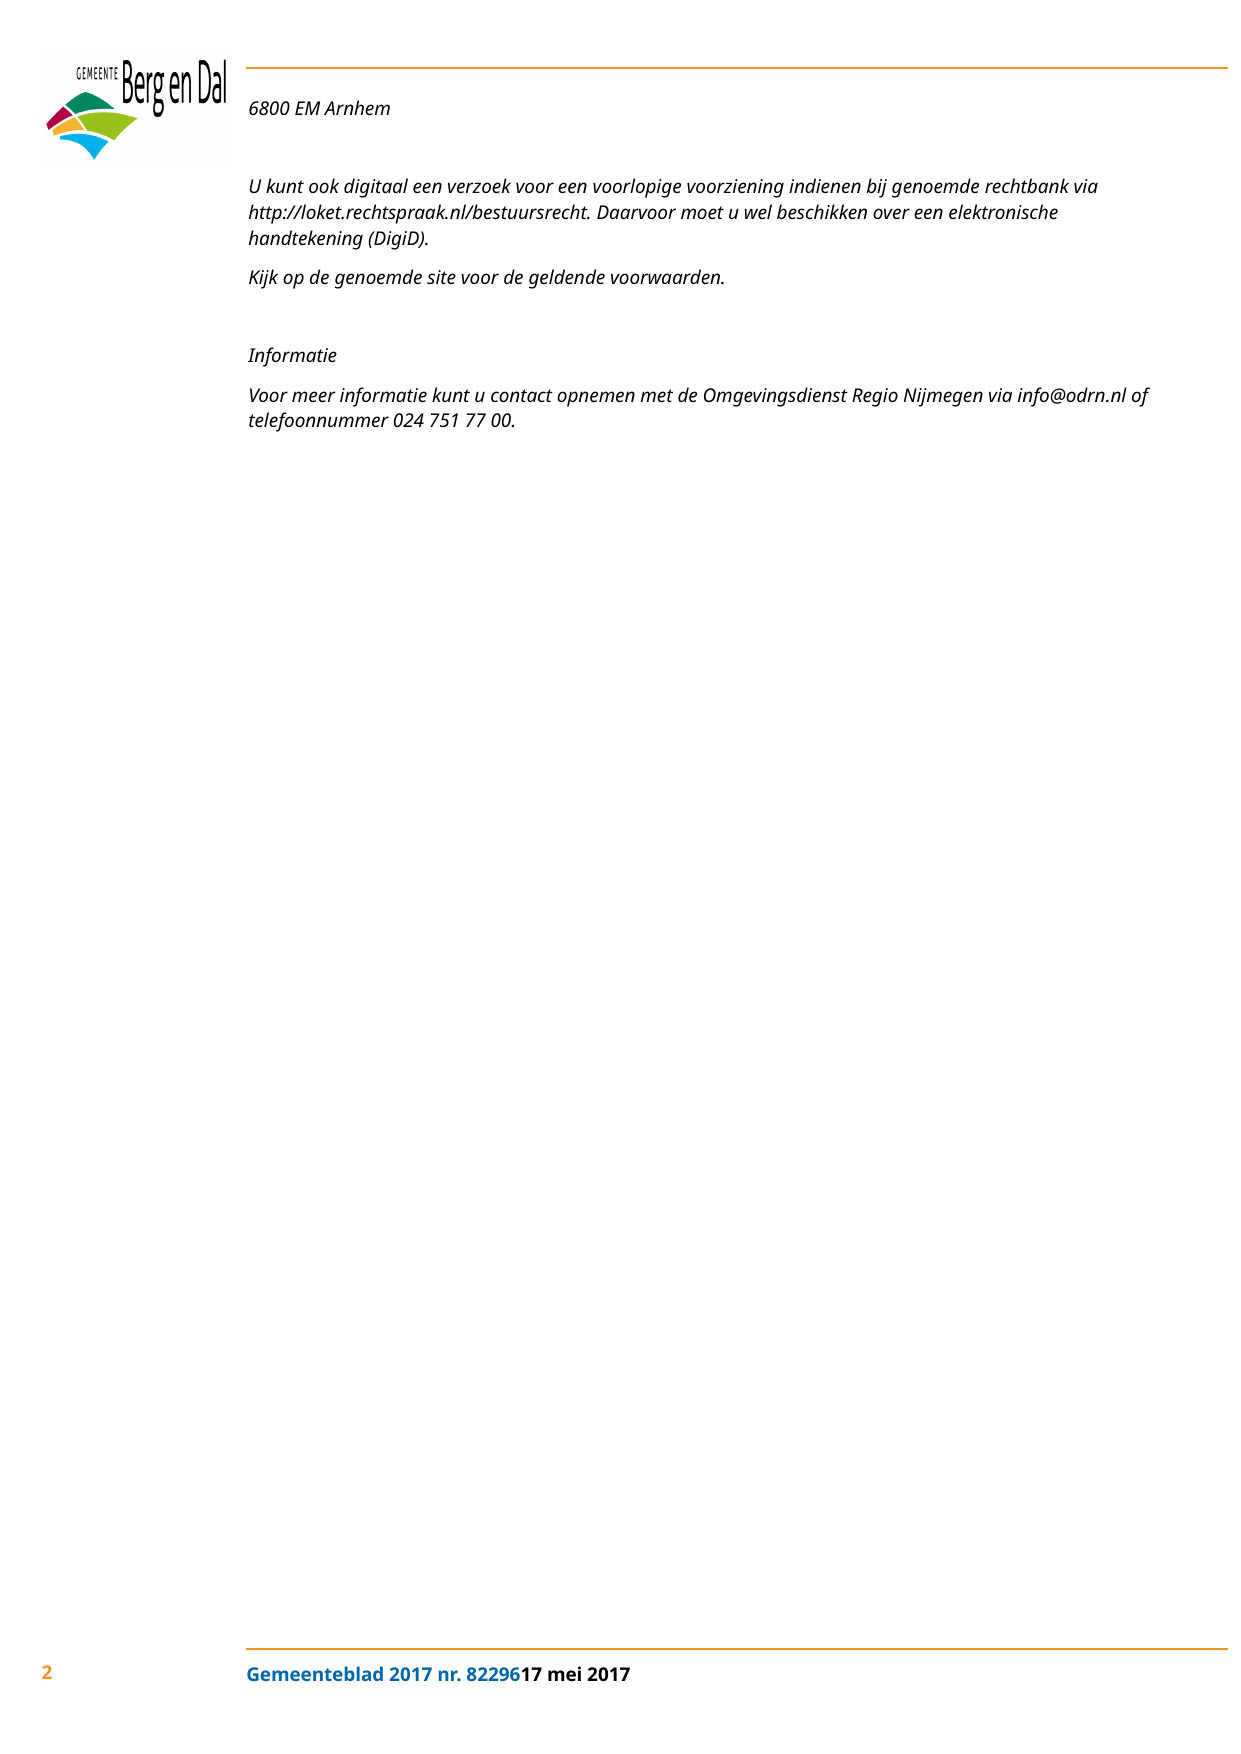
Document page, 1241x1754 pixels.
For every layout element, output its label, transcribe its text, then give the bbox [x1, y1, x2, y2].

text U kunt ook digitaal een verzoek voor een voorlopige voorziening indienen bij genoemde rechtbank via http://loket.rechtspraak.nl/bestuursrecht. Daarvoor moet u wel beschikken over een elektronische handtekening (DigiD). [248, 173, 1152, 251]
text Voor meer informatie kunt u contact opnemen met de Omgevingsdienst Regio Nijmegen via info@odrn.nl of telefoonnummer 024 751 77 00. [248, 382, 1152, 433]
text Kijk op de genoemde site voor de geldende voorwaarden. [248, 264, 1152, 290]
picture [41, 47, 231, 172]
text 6800 EM Arnhem [248, 95, 1152, 121]
text Informatie [248, 343, 1152, 368]
